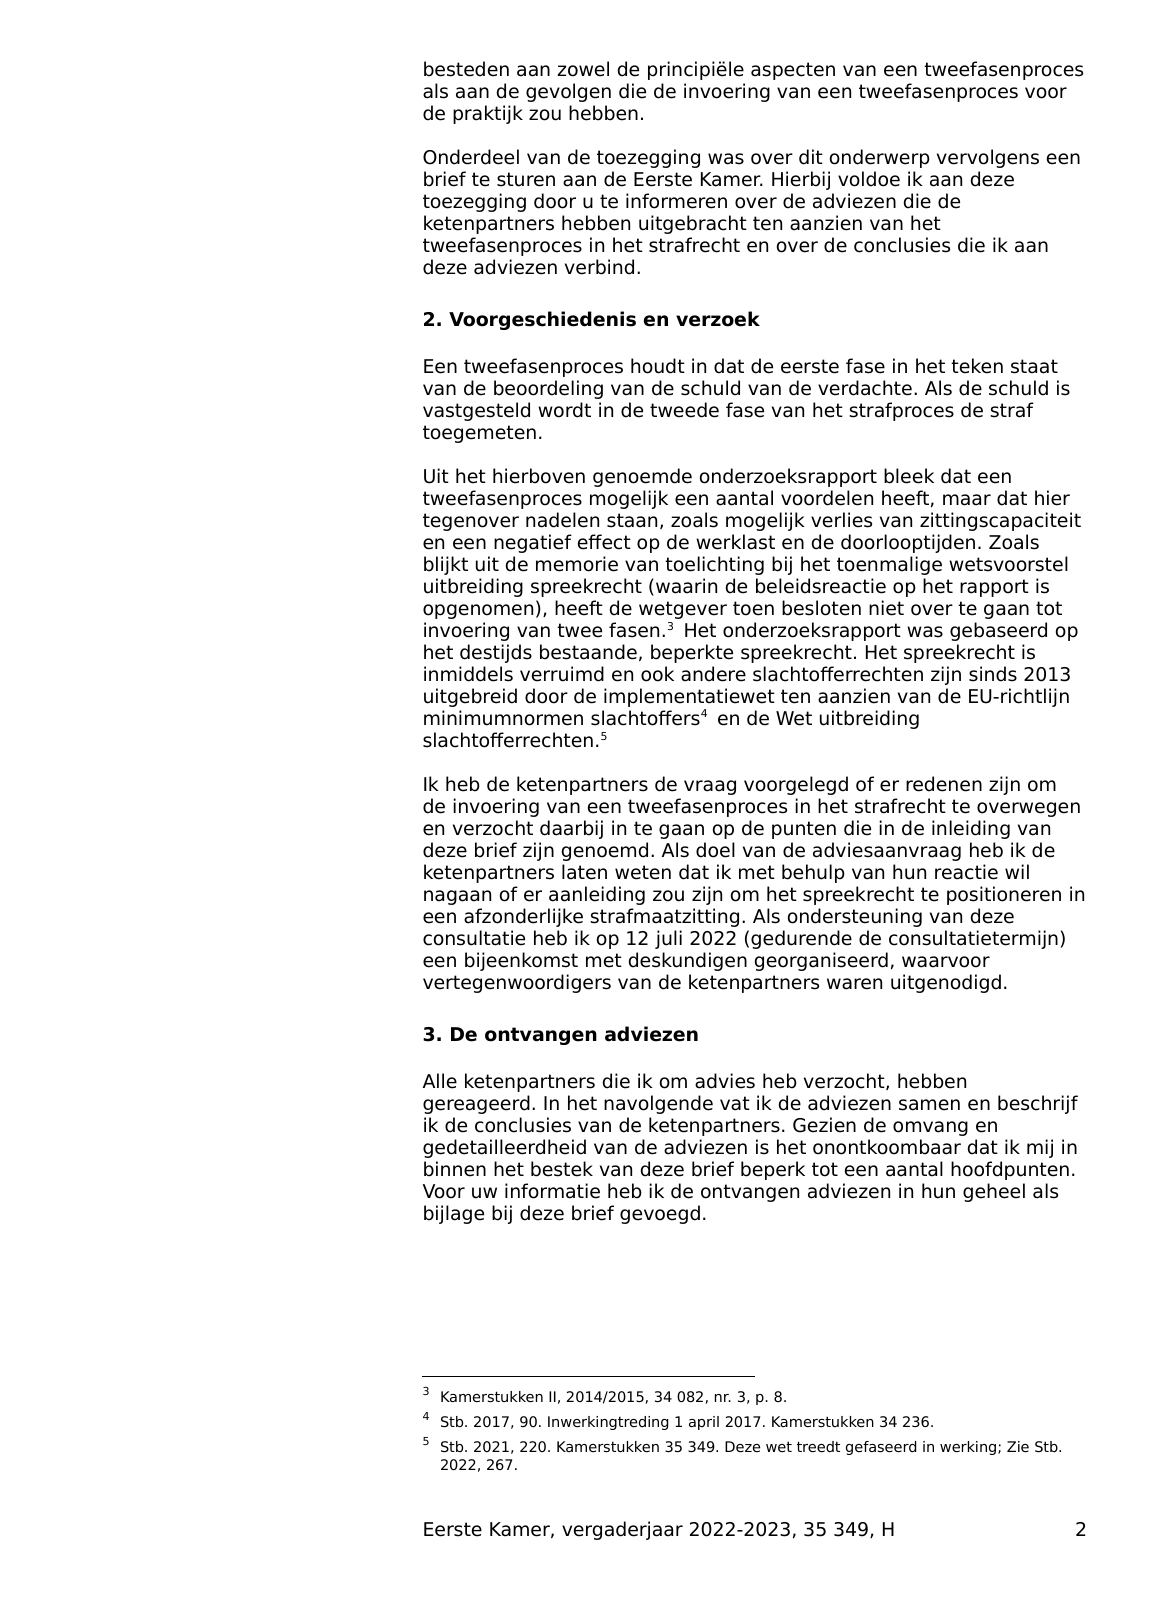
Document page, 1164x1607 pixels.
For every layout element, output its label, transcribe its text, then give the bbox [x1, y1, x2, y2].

text Stb. 2017, 90. Inwerkingtreding 1 april 2017. Kamerstukken 34 236. [422, 1410, 1087, 1432]
text Onderdeel van de toezegging was over dit onderwerp vervolgens een brief te sturen aan de Eerste Kamer. Hierbij voldoe ik aan deze toezegging door u te informeren over de adviezen die de ketenpartners hebben uitgebracht ten aanzien van het tweefasenproces in het strafrecht en over de conclusies die ik aan deze adviezen verbind. [422, 147, 1087, 279]
text Stb. 2021, 220. Kamerstukken 35 349. Deze wet treedt gefaseerd in werking; Zie Stb. 2022, 267. [422, 1435, 1087, 1474]
subtitle 2. Voorgeschiedenis en verzoek [422, 309, 1087, 331]
text Een tweefasenproces houdt in dat de eerste fase in het teken staat van de beoordeling van de schuld van de verdachte. Als de schuld is vastgesteld wordt in de tweede fase van het strafproces de straf toegemeten. [422, 356, 1087, 444]
text Ik heb de ketenpartners de vraag voorgelegd of er redenen zijn om de invoering van een tweefasenproces in het strafrecht te overwegen en verzocht daarbij in te gaan op de punten die in de inleiding van deze brief zijn genoemd. Als doel van de adviesaanvraag heb ik de ketenpartners laten weten dat ik met behulp van hun reactie wil nagaan of er aanleiding zou zijn om het spreekrecht te positioneren in een afzonderlijke strafmaatzitting. Als ondersteuning van deze consultatie heb ik op 12 juli 2022 (gedurende de consultatietermijn) een bijeenkomst met deskundigen georganiseerd, waarvoor vertegenwoordigers van de ketenpartners waren uitgenodigd. [422, 774, 1087, 994]
text Alle ketenpartners die ik om advies heb verzocht, hebben gereageerd. In het navolgende vat ik de adviezen samen en beschrijf ik de conclusies van de ketenpartners. Gezien de omvang en gedetailleerdheid van de adviezen is het onontkoombaar dat ik mij in binnen het bestek van deze brief beperk tot een aantal hoofdpunten. Voor uw informatie heb ik de ontvangen adviezen in hun geheel als bijlage bij deze brief gevoegd. [422, 1071, 1087, 1225]
subtitle 3. De ontvangen adviezen [422, 1024, 1087, 1046]
text Uit het hierboven genoemde onderzoeksrapport bleek dat een tweefasenproces mogelijk een aantal voordelen heeft, maar dat hier tegenover nadelen staan, zoals mogelijk verlies van zittingscapaciteit en een negatief effect op de werklast en de doorlooptijden. Zoals blijkt uit de memorie van toelichting bij het toenmalige wetsvoorstel uitbreiding spreekrecht (waarin de beleidsreactie op het rapport is opgenomen), heeft de wetgever toen besloten niet over te gaan tot invoering van twee fasen. Het onderzoeksrapport was gebaseerd op het destijds bestaande, beperkte spreekrecht. Het spreekrecht is inmiddels verruimd en ook andere slachtofferrechten zijn sinds 2013 uitgebreid door de implementatiewet ten aanzien van de EU-richtlijn minimumnormen slachtoffers en de Wet uitbreiding slachtofferrechten. [422, 466, 1087, 752]
text Kamerstukken II, 2014/2015, 34 082, nr. 3, p. 8. [422, 1385, 1087, 1407]
text besteden aan zowel de principiële aspecten van een tweefasenproces als aan de gevolgen die de invoering van een tweefasenproces voor de praktijk zou hebben. [422, 59, 1087, 125]
